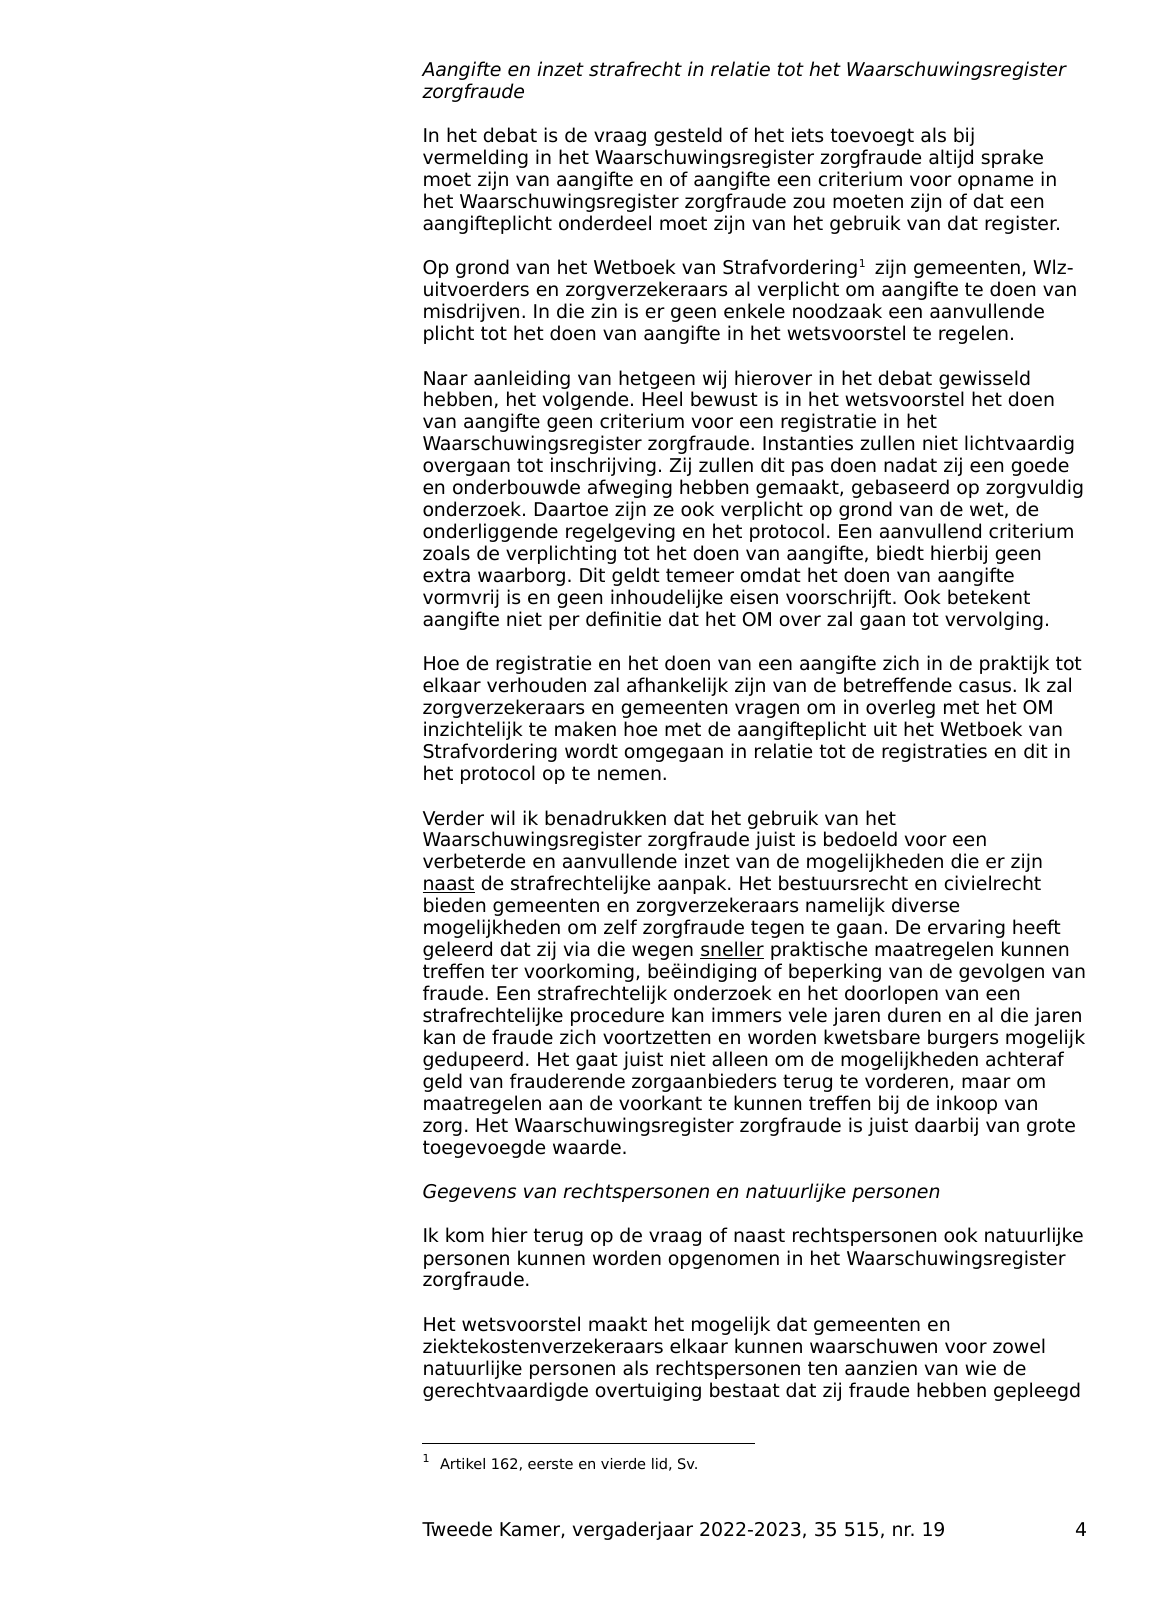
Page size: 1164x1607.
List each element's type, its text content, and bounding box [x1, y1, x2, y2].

text In het debat is de vraag gesteld of het iets toevoegt als bij vermelding in het Waarschuwingsregister zorgfraude altijd sprake moet zijn van aangifte en of aangifte een criterium voor opname in het Waarschuwingsregister zorgfraude zou moeten zijn of dat een aangifteplicht onderdeel moet zijn van het gebruik van dat register. [422, 125, 1087, 235]
text Ik kom hier terug op de vraag of naast rechtspersonen ook natuurlijke personen kunnen worden opgenomen in het Waarschuwingsregister zorgfraude. [422, 1225, 1087, 1291]
text Op grond van het Wetboek van Strafvordering zijn gemeenten, Wlz-uitvoerders en zorgverzekeraars al verplicht om aangifte te doen van misdrijven. In die zin is er geen enkele noodzaak een aanvullende plicht tot het doen van aangifte in het wetsvoorstel te regelen. [422, 257, 1087, 345]
text Artikel 162, eerste en vierde lid, Sv. [422, 1452, 1087, 1474]
text Het wetsvoorstel maakt het mogelijk dat gemeenten en ziektekostenverzekeraars elkaar kunnen waarschuwen voor zowel natuurlijke personen als rechtspersonen ten aanzien van wie de gerechtvaardigde overtuiging bestaat dat zij fraude hebben gepleegd [422, 1313, 1087, 1401]
text Hoe de registratie en het doen van een aangifte zich in de praktijk tot elkaar verhouden zal afhankelijk zijn van de betreffende casus. Ik zal zorgverzekeraars en gemeenten vragen om in overleg met het OM inzichtelijk te maken hoe met de aangifteplicht uit het Wetboek van Strafvordering wordt omgegaan in relatie tot de registraties en dit in het protocol op te nemen. [422, 653, 1087, 785]
text Naar aanleiding van hetgeen wij hierover in het debat gewisseld hebben, het volgende. Heel bewust is in het wetsvoorstel het doen van aangifte geen criterium voor een registratie in het Waarschuwingsregister zorgfraude. Instanties zullen niet lichtvaardig overgaan tot inschrijving. Zij zullen dit pas doen nadat zij een goede en onderbouwde afweging hebben gemaakt, gebaseerd op zorgvuldig onderzoek. Daartoe zijn ze ook verplicht op grond van de wet, de onderliggende regelgeving en het protocol. Een aanvullend criterium zoals de verplichting tot het doen van aangifte, biedt hierbij geen extra waarborg. Dit geldt temeer omdat het doen van aangifte vormvrij is en geen inhoudelijke eisen voorschrijft. Ook betekent aangifte niet per definitie dat het OM over zal gaan tot vervolging. [422, 367, 1087, 631]
subtitle Aangifte en inzet strafrecht in relatie tot het Waarschuwingsregister zorgfraude [422, 59, 1087, 103]
subtitle Gegevens van rechtspersonen en natuurlijke personen [422, 1181, 1087, 1203]
text Verder wil ik benadrukken dat het gebruik van het Waarschuwingsregister zorgfraude juist is bedoeld voor een verbeterde en aanvullende inzet van de mogelijkheden die er zijn naast de strafrechtelijke aanpak. Het bestuursrecht en civielrecht bieden gemeenten en zorgverzekeraars namelijk diverse mogelijkheden om zelf zorgfraude tegen te gaan. De ervaring heeft geleerd dat zij via die wegen sneller praktische maatregelen kunnen treffen ter voorkoming, beëindiging of beperking van de gevolgen van fraude. Een strafrechtelijk onderzoek en het doorlopen van een strafrechtelijke procedure kan immers vele jaren duren en al die jaren kan de fraude zich voortzetten en worden kwetsbare burgers mogelijk gedupeerd. Het gaat juist niet alleen om de mogelijkheden achteraf geld van frauderende zorgaanbieders terug te vorderen, maar om maatregelen aan de voorkant te kunnen treffen bij de inkoop van zorg. Het Waarschuwingsregister zorgfraude is juist daarbij van grote toegevoegde waarde. [422, 807, 1087, 1159]
